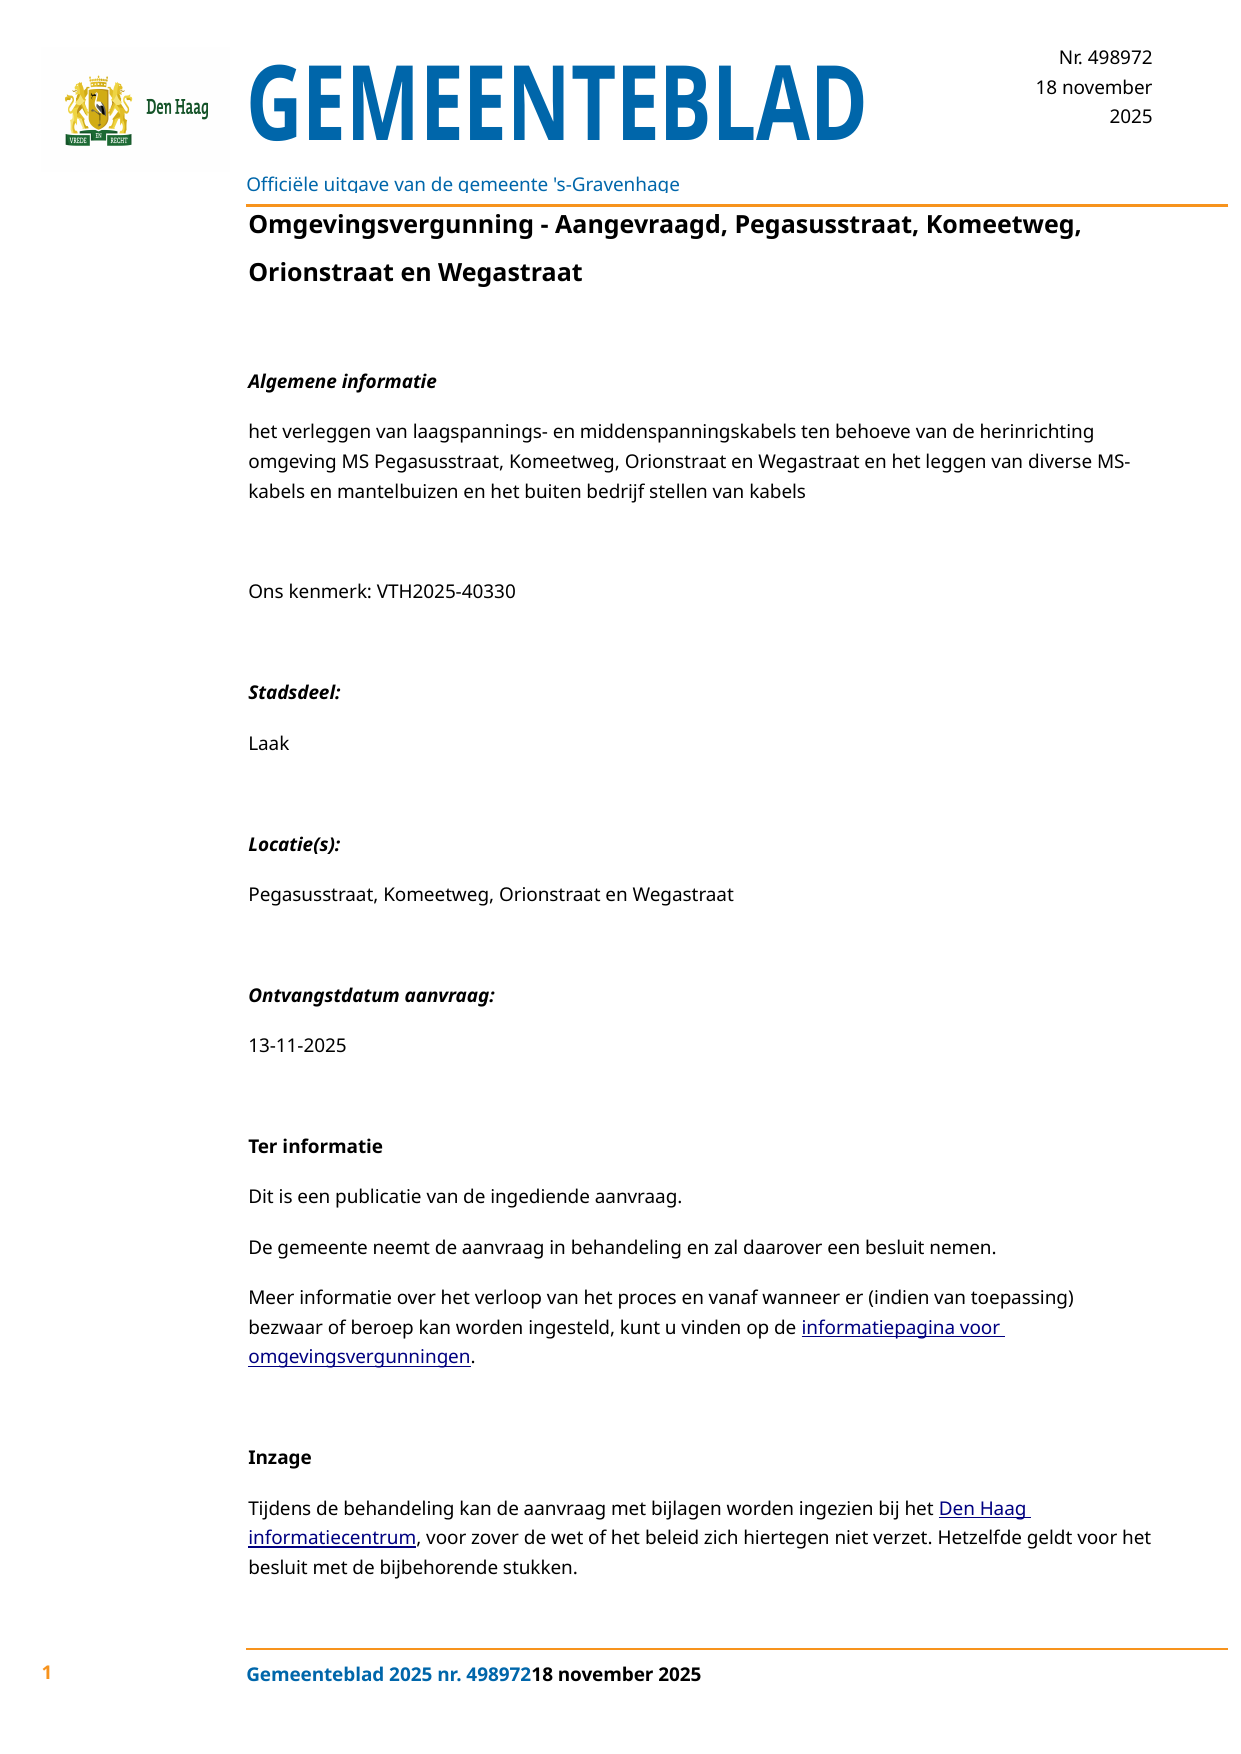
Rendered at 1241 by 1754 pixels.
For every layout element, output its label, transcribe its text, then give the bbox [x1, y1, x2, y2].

text Pegasusstraat, Komeetweg, Orionstraat en Wegastraat [248, 881, 1152, 907]
text 13-11-2025 [248, 1032, 1152, 1058]
text Locatie(s): [248, 831, 1152, 857]
text De gemeente neemt de aanvraag in behandeling en zal daarover een besluit nemen. [248, 1234, 1152, 1260]
text Algemene informatie [248, 368, 1152, 394]
text Ter informatie [248, 1133, 1152, 1159]
text Laak [248, 730, 1152, 756]
picture [41, 47, 231, 172]
text Meer informatie over het verloop van het proces en vanaf wanneer er (indien van toepassing) bezwaar of beroep kan worden ingesteld, kunt u vinden op de informatiepagina voor omgevingsvergunningen. [248, 1284, 1152, 1369]
text Tijdens de behandeling kan de aanvraag met bijlagen worden ingezien bij het Den Haag informatiecentrum, voor zover de wet of het beleid zich hiertegen niet verzet. Hetzelfde geldt voor het besluit met de bijbehorende stukken. [248, 1495, 1152, 1580]
text Dit is een publicatie van de ingediende aanvraag. [248, 1184, 1152, 1209]
text Inzage [248, 1444, 1152, 1470]
text Omgevingsvergunning - Aangevraagd, Pegasusstraat, Komeetweg, Orionstraat en Wegastraat [248, 207, 1152, 288]
text Stadsdeel: [248, 679, 1152, 705]
text Ons kenmerk: VTH2025-40330 [248, 579, 1152, 604]
text het verleggen van laagspannings- en middenspanningskabels ten behoeve van de herinrichting omgeving MS Pegasusstraat, Komeetweg, Orionstraat en Wegastraat en het leggen van diverse MS-kabels en mantelbuizen en het buiten bedrijf stellen van kabels [248, 419, 1152, 504]
text Ontvangstdatum aanvraag: [248, 982, 1152, 1008]
